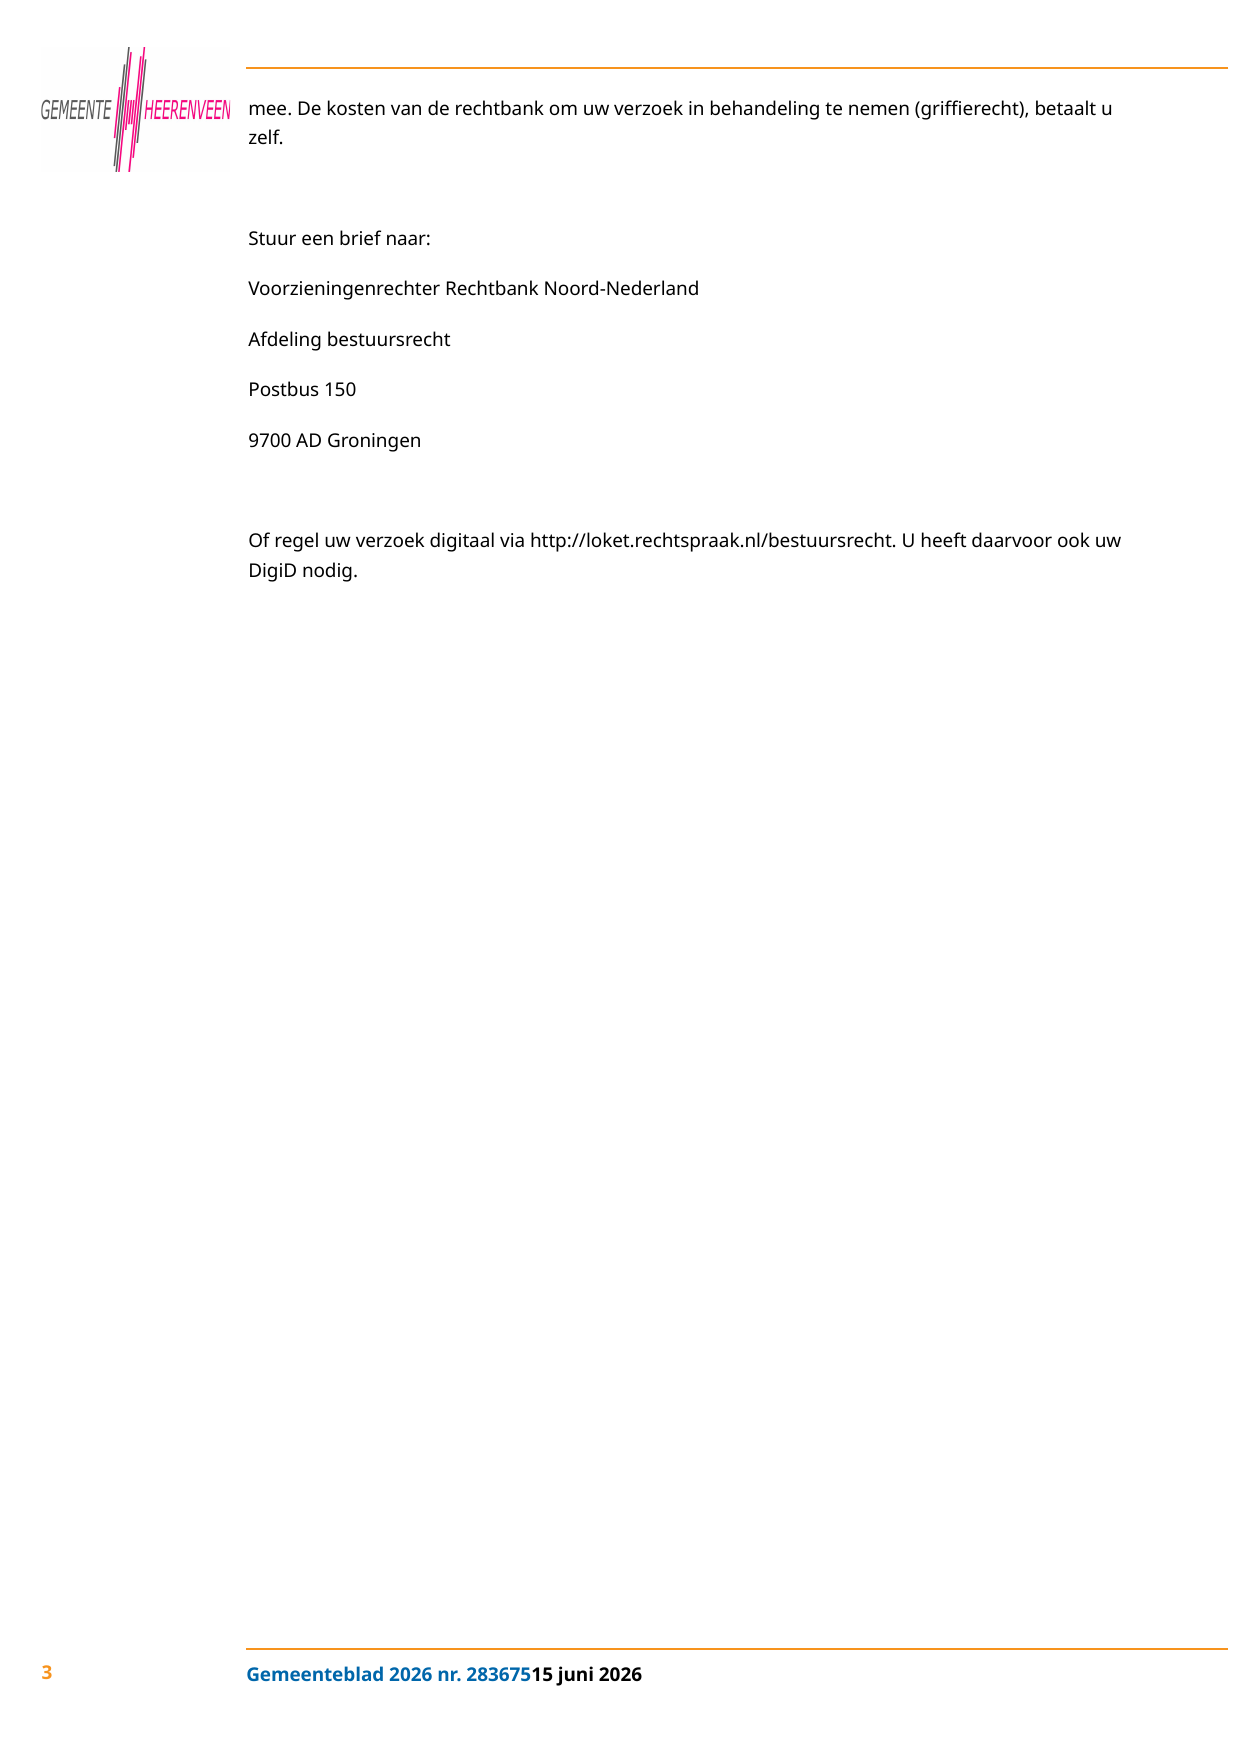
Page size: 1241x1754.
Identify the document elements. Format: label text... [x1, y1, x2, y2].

picture [41, 47, 231, 172]
text Afdeling bestuursrecht [248, 326, 1152, 352]
text mee. De kosten van de rechtbank om uw verzoek in behandeling te nemen (griffierecht), betaalt u zelf. [248, 95, 1152, 150]
text Postbus 150 [248, 376, 1152, 402]
text 9700 AD Groningen [248, 427, 1152, 453]
text Stuur een brief naar: [248, 225, 1152, 251]
text Voorzieningenrechter Rechtbank Noord-Nederland [248, 276, 1152, 301]
text Of regel uw verzoek digitaal via http://loket.rechtspraak.nl/bestuursrecht. U heeft daarvoor ook uw DigiD nodig. [248, 528, 1152, 583]
